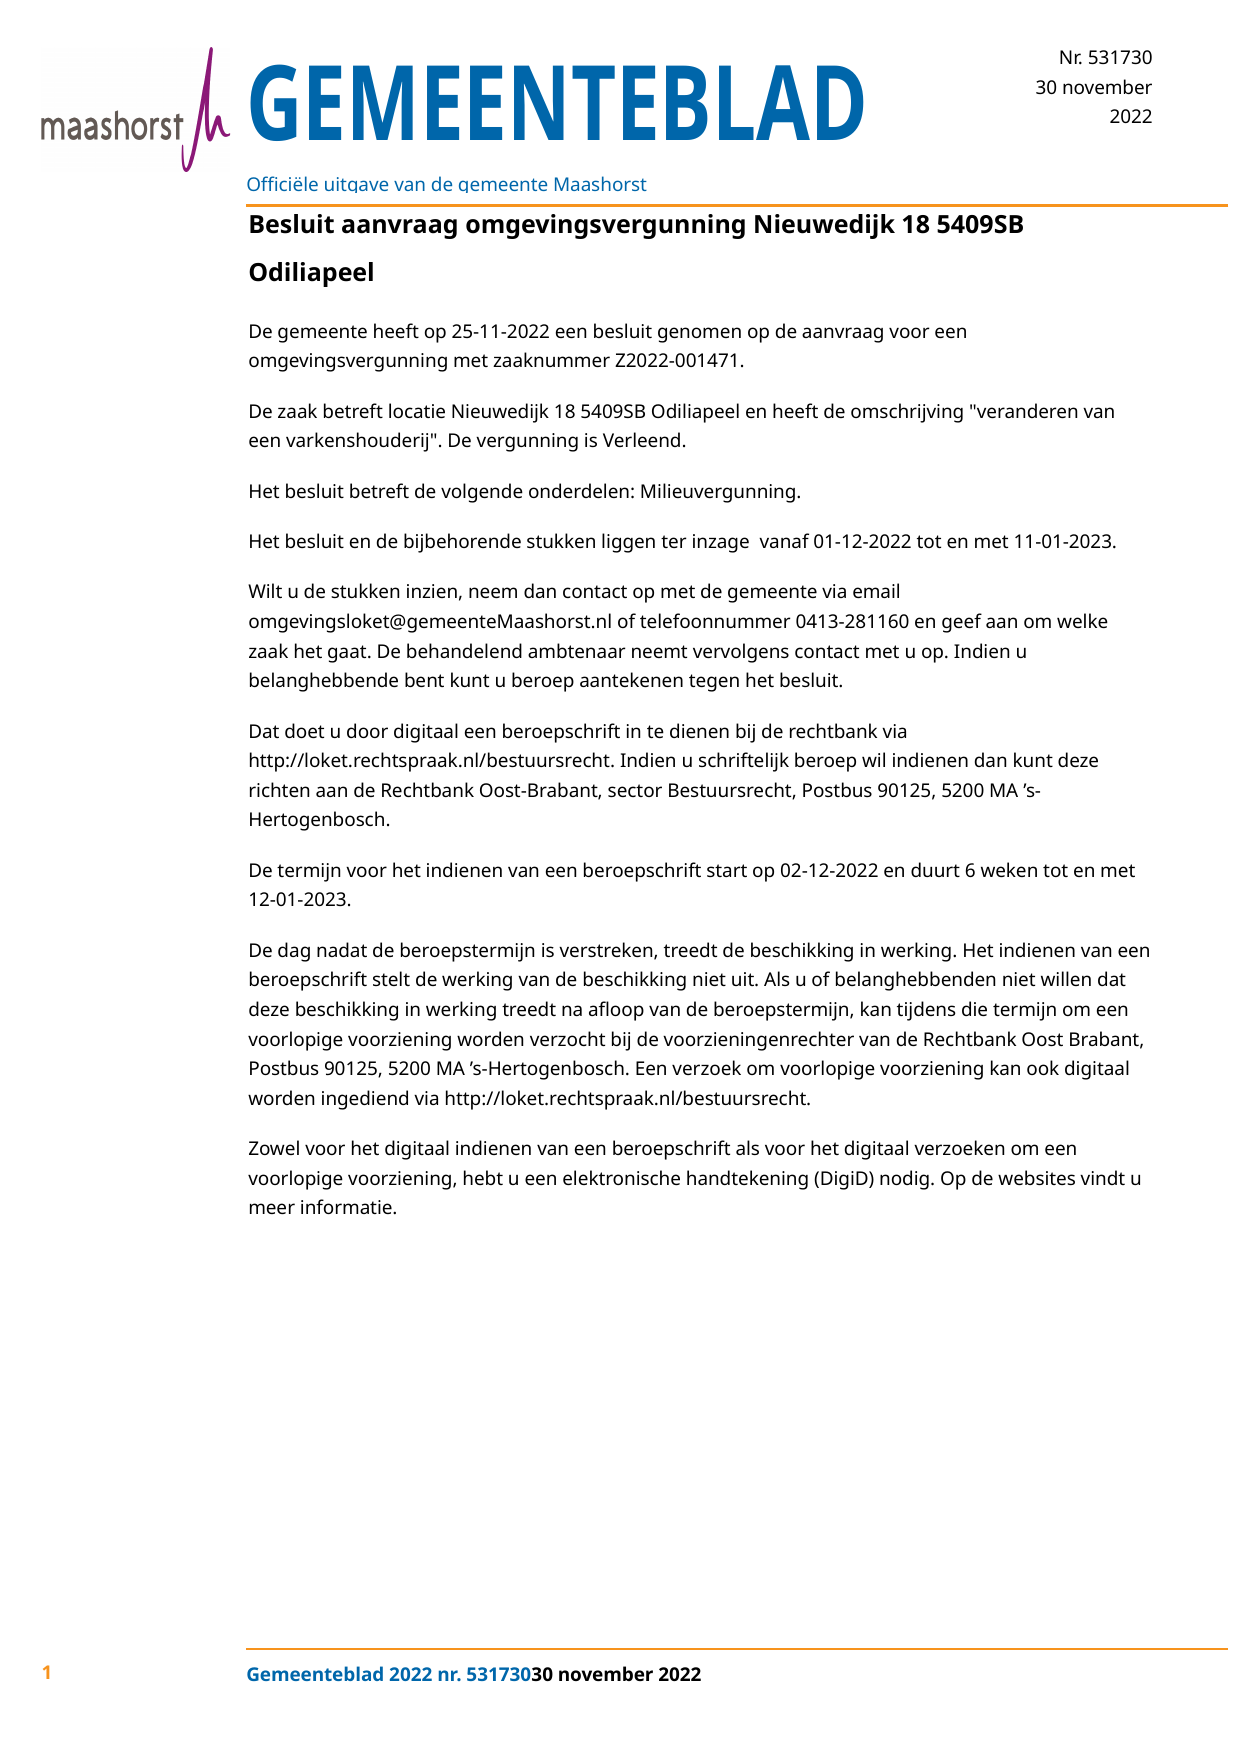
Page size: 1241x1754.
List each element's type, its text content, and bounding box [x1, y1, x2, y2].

text Dat doet u door digitaal een beroepschrift in te dienen bij de rechtbank via http://loket.rechtspraak.nl/bestuursrecht. Indien u schriftelijk beroep wil indienen dan kunt deze richten aan de Rechtbank Oost-Brabant, sector Bestuursrecht, Postbus 90125, 5200 MA ’s-Hertogenbosch. [248, 718, 1152, 832]
text Het besluit en de bijbehorende stukken liggen ter inzage vanaf 01-12-2022 tot en met 11-01-2023. [248, 528, 1152, 554]
text Zowel voor het digitaal indienen van een beroepschrift als voor het digitaal verzoeken om een voorlopige voorziening, hebt u een elektronische handtekening (DigiD) nodig. Op de websites vindt u meer informatie. [248, 1135, 1152, 1220]
picture [41, 47, 231, 172]
text De dag nadat de beroepstermijn is verstreken, treedt de beschikking in werking. Het indienen van een beroepschrift stelt de werking van de beschikking niet uit. Als u of belanghebbenden niet willen dat deze beschikking in werking treedt na afloop van de beroepstermijn, kan tijdens die termijn om een voorlopige voorziening worden verzocht bij de voorzieningenrechter van de Rechtbank Oost Brabant, Postbus 90125, 5200 MA ’s-Hertogenbosch. Een verzoek om voorlopige voorziening kan ook digitaal worden ingediend via http://loket.rechtspraak.nl/bestuursrecht. [248, 937, 1152, 1111]
text Besluit aanvraag omgevingsvergunning Nieuwedijk 18 5409SB Odiliapeel [248, 207, 1152, 288]
text Wilt u de stukken inzien, neem dan contact op met de gemeente via email omgevingsloket@gemeenteMaashorst.nl of telefoonnummer 0413-281160 en geef aan om welke zaak het gaat. De behandelend ambtenaar neemt vervolgens contact met u op. Indien u belanghebbende bent kunt u beroep aantekenen tegen het besluit. [248, 579, 1152, 693]
text De zaak betreft locatie Nieuwedijk 18 5409SB Odiliapeel en heeft de omschrijving "veranderen van een varkenshouderij". De vergunning is Verleend. [248, 398, 1152, 453]
text Het besluit betreft de volgende onderdelen: Milieuvergunning. [248, 478, 1152, 504]
text De termijn voor het indienen van een beroepschrift start op 02-12-2022 en duurt 6 weken tot en met 12-01-2023. [248, 857, 1152, 912]
text De gemeente heeft op 25-11-2022 een besluit genomen op de aanvraag voor een omgevingsvergunning met zaaknummer Z2022-001471. [248, 318, 1152, 373]
